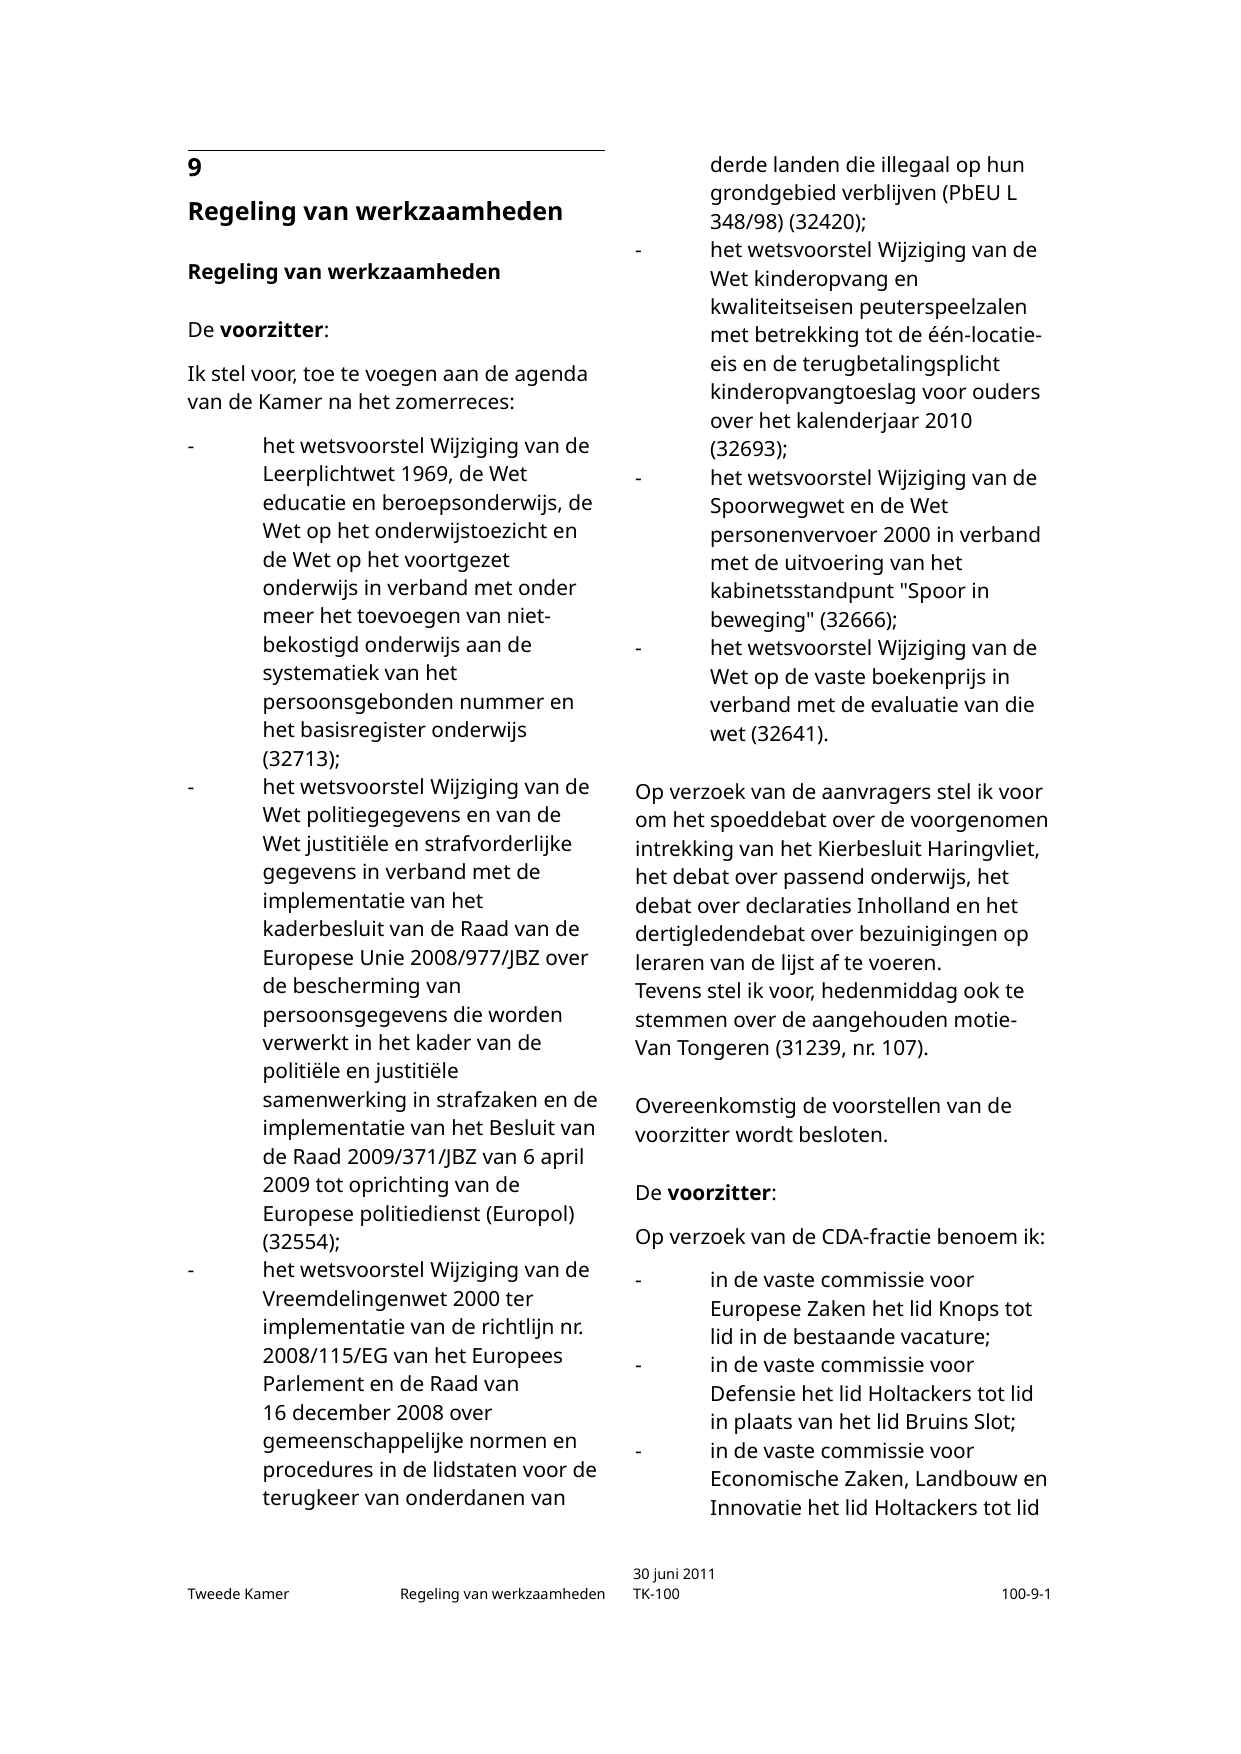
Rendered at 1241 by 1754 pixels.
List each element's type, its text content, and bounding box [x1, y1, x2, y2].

text Regeling van werkzaamheden [187, 257, 605, 286]
list het wetsvoorstel Wijziging van de Vreemdelingenwet 2000 ter implementatie van de richtlijn nr. 2008/115/EG van het Europees Parlement en de Raad van 16 december 2008 over gemeenschappelijke normen en procedures in de lidstaten voor de terugkeer van onderdanen van [187, 1256, 605, 1512]
list het wetsvoorstel Wijziging van de Wet kinderopvang en kwaliteitseisen peuterspeelzalen met betrekking tot de één-locatie-eis en de terugbetalingsplicht kinderopvangtoeslag voor ouders over het kalenderjaar 2010 (32693); [635, 235, 1053, 463]
list het wetsvoorstel Wijziging van de Wet politiegegevens en van de Wet justitiële en strafvorderlijke gegevens in verband met de implementatie van het kaderbesluit van de Raad van de Europese Unie 2008/977/JBZ over de bescherming van persoonsgegevens die worden verwerkt in het kader van de politiële en justitiële samenwerking in strafzaken en de implementatie van het Besluit van de Raad 2009/371/JBZ van 6 april 2009 tot oprichting van de Europese politiedienst (Europol) (32554); [187, 772, 605, 1256]
text Regeling van werkzaamheden [187, 193, 605, 227]
text Ik stel voor, toe te voegen aan de agenda van de Kamer na het zomerreces: [187, 359, 605, 416]
list het wetsvoorstel Wijziging van de Spoorwegwet en de Wet personenvervoer 2000 in verband met de uitvoering van het kabinetsstandpunt "Spoor in beweging" (32666); [635, 463, 1053, 633]
list het wetsvoorstel Wijziging van de Leerplichtwet 1969, de Wet educatie en beroepsonderwijs, de Wet op het onderwijstoezicht en de Wet op het voortgezet onderwijs in verband met onder meer het toevoegen van niet-bekostigd onderwijs aan de systematiek van het persoonsgebonden nummer en het basisregister onderwijs (32713); [187, 431, 605, 772]
text Overeenkomstig de voorstellen van de voorzitter wordt besloten. [635, 1092, 1053, 1148]
text 9 [187, 151, 605, 184]
text Op verzoek van de CDA-fractie benoem ik: [635, 1222, 1053, 1250]
list derde landen die illegaal op hun grondgebied verblijven (PbEU L 348/98) (32420); [635, 150, 1053, 235]
text De voorzitter: [635, 1178, 1053, 1207]
text Op verzoek van de aanvragers stel ik voor om het spoeddebat over de voorgenomen intrekking van het Kierbesluit Haringvliet, het debat over passend onderwijs, het debat over declaraties Inholland en het dertigledendebat over bezuinigingen op leraren van de lijst af te voeren. [635, 777, 1053, 976]
text De voorzitter: [187, 316, 605, 344]
list in de vaste commissie voor Economische Zaken, Landbouw en Innovatie het lid Holtackers tot lid [635, 1436, 1053, 1521]
list het wetsvoorstel Wijziging van de Wet op de vaste boekenprijs in verband met de evaluatie van die wet (32641). [635, 633, 1053, 747]
text Tevens stel ik voor, hedenmiddag ook te stemmen over de aangehouden motie-Van Tongeren (31239, nr. 107). [635, 976, 1053, 1062]
list in de vaste commissie voor Defensie het lid Holtackers tot lid in plaats van het lid Bruins Slot; [635, 1351, 1053, 1436]
list in de vaste commissie voor Europese Zaken het lid Knops tot lid in de bestaande vacature; [635, 1265, 1053, 1351]
